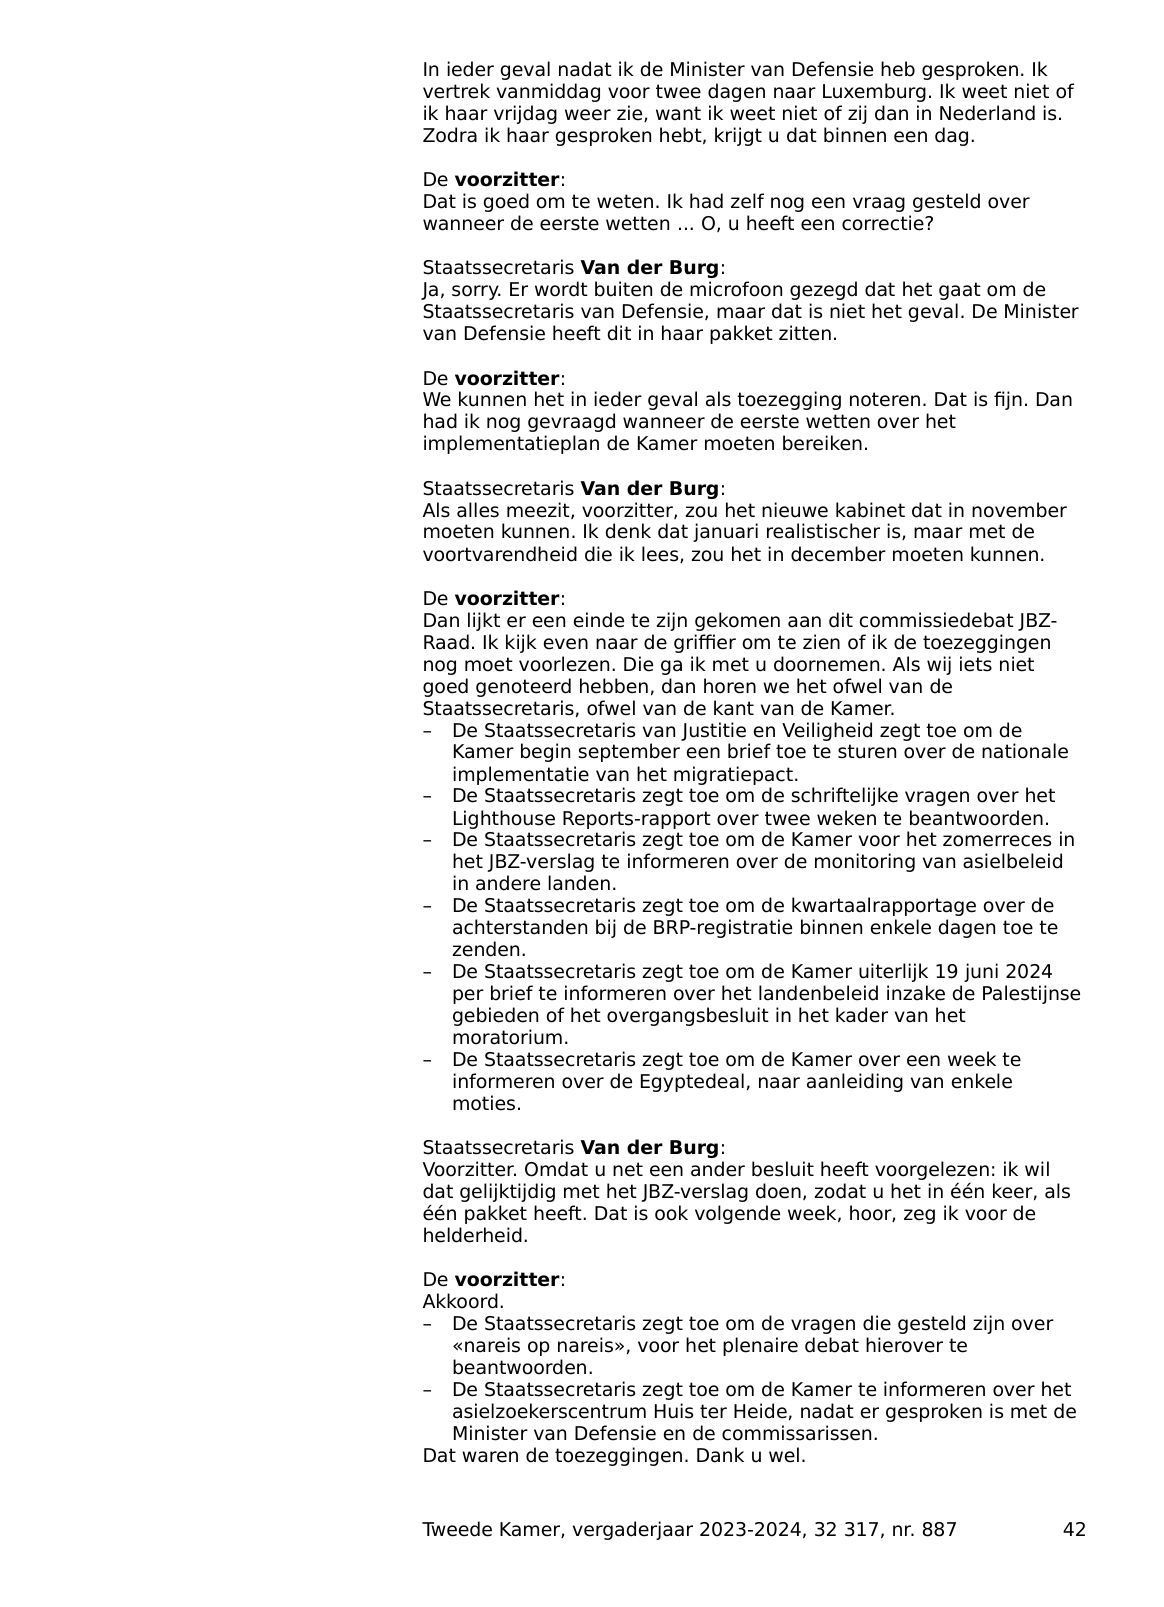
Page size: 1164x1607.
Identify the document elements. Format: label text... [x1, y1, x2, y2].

text – De Staatssecretaris zegt toe om de Kamer te informeren over het asielzoekerscentrum Huis ter Heide, nadat er gesproken is met de Minister van Defensie en de commissarissen. [422, 1379, 1087, 1445]
text Staatssecretaris Van der Burg: [422, 1137, 1087, 1159]
text Staatssecretaris Van der Burg: [422, 477, 1087, 499]
text – De Staatssecretaris zegt toe om de Kamer voor het zomerreces in het JBZ-verslag te informeren over de monitoring van asielbeleid in andere landen. [422, 829, 1087, 895]
text Als alles meezit, voorzitter, zou het nieuwe kabinet dat in november moeten kunnen. Ik denk dat januari realistischer is, maar met de voortvarendheid die ik lees, zou het in december moeten kunnen. [422, 499, 1087, 565]
text De voorzitter: [422, 169, 1087, 191]
text Dat waren de toezeggingen. Dank u wel. [422, 1445, 1087, 1467]
text – De Staatssecretaris van Justitie en Veiligheid zegt toe om de Kamer begin september een brief toe te sturen over de nationale implementatie van het migratiepact. [422, 719, 1087, 785]
text We kunnen het in ieder geval als toezegging noteren. Dat is fijn. Dan had ik nog gevraagd wanneer de eerste wetten over het implementatieplan de Kamer moeten bereiken. [422, 389, 1087, 455]
text De voorzitter: [422, 367, 1087, 389]
text – De Staatssecretaris zegt toe om de Kamer uiterlijk 19 juni 2024 per brief te informeren over het landenbeleid inzake de Palestijnse gebieden of het overgangsbesluit in het kader van het moratorium. [422, 961, 1087, 1049]
text De voorzitter: [422, 1269, 1087, 1291]
text – De Staatssecretaris zegt toe om de schriftelijke vragen over het Lighthouse Reports-rapport over twee weken te beantwoorden. [422, 785, 1087, 829]
text Voorzitter. Omdat u net een ander besluit heeft voorgelezen: ik wil dat gelijktijdig met het JBZ-verslag doen, zodat u het in één keer, als één pakket heeft. Dat is ook volgende week, hoor, zeg ik voor de helderheid. [422, 1159, 1087, 1247]
text – De Staatssecretaris zegt toe om de kwartaalrapportage over de achterstanden bij de BRP-registratie binnen enkele dagen toe te zenden. [422, 895, 1087, 961]
text Ja, sorry. Er wordt buiten de microfoon gezegd dat het gaat om de Staatssecretaris van Defensie, maar dat is niet het geval. De Minister van Defensie heeft dit in haar pakket zitten. [422, 279, 1087, 345]
text Dat is goed om te weten. Ik had zelf nog een vraag gesteld over wanneer de eerste wetten ... O, u heeft een correctie? [422, 191, 1087, 235]
text De voorzitter: [422, 588, 1087, 609]
text Dan lijkt er een einde te zijn gekomen aan dit commissiedebat JBZ-Raad. Ik kijk even naar de griffier om te zien of ik de toezeggingen nog moet voorlezen. Die ga ik met u doornemen. Als wij iets niet goed genoteerd hebben, dan horen we het ofwel van de Staatssecretaris, ofwel van de kant van de Kamer. [422, 609, 1087, 719]
text Akkoord. [422, 1291, 1087, 1313]
text Staatssecretaris Van der Burg: [422, 257, 1087, 279]
text – De Staatssecretaris zegt toe om de Kamer over een week te informeren over de Egyptedeal, naar aanleiding van enkele moties. [422, 1049, 1087, 1115]
text In ieder geval nadat ik de Minister van Defensie heb gesproken. Ik vertrek vanmiddag voor twee dagen naar Luxemburg. Ik weet niet of ik haar vrijdag weer zie, want ik weet niet of zij dan in Nederland is. Zodra ik haar gesproken hebt, krijgt u dat binnen een dag. [422, 59, 1087, 147]
text – De Staatssecretaris zegt toe om de vragen die gesteld zijn over «nareis op nareis», voor het plenaire debat hierover te beantwoorden. [422, 1313, 1087, 1379]
